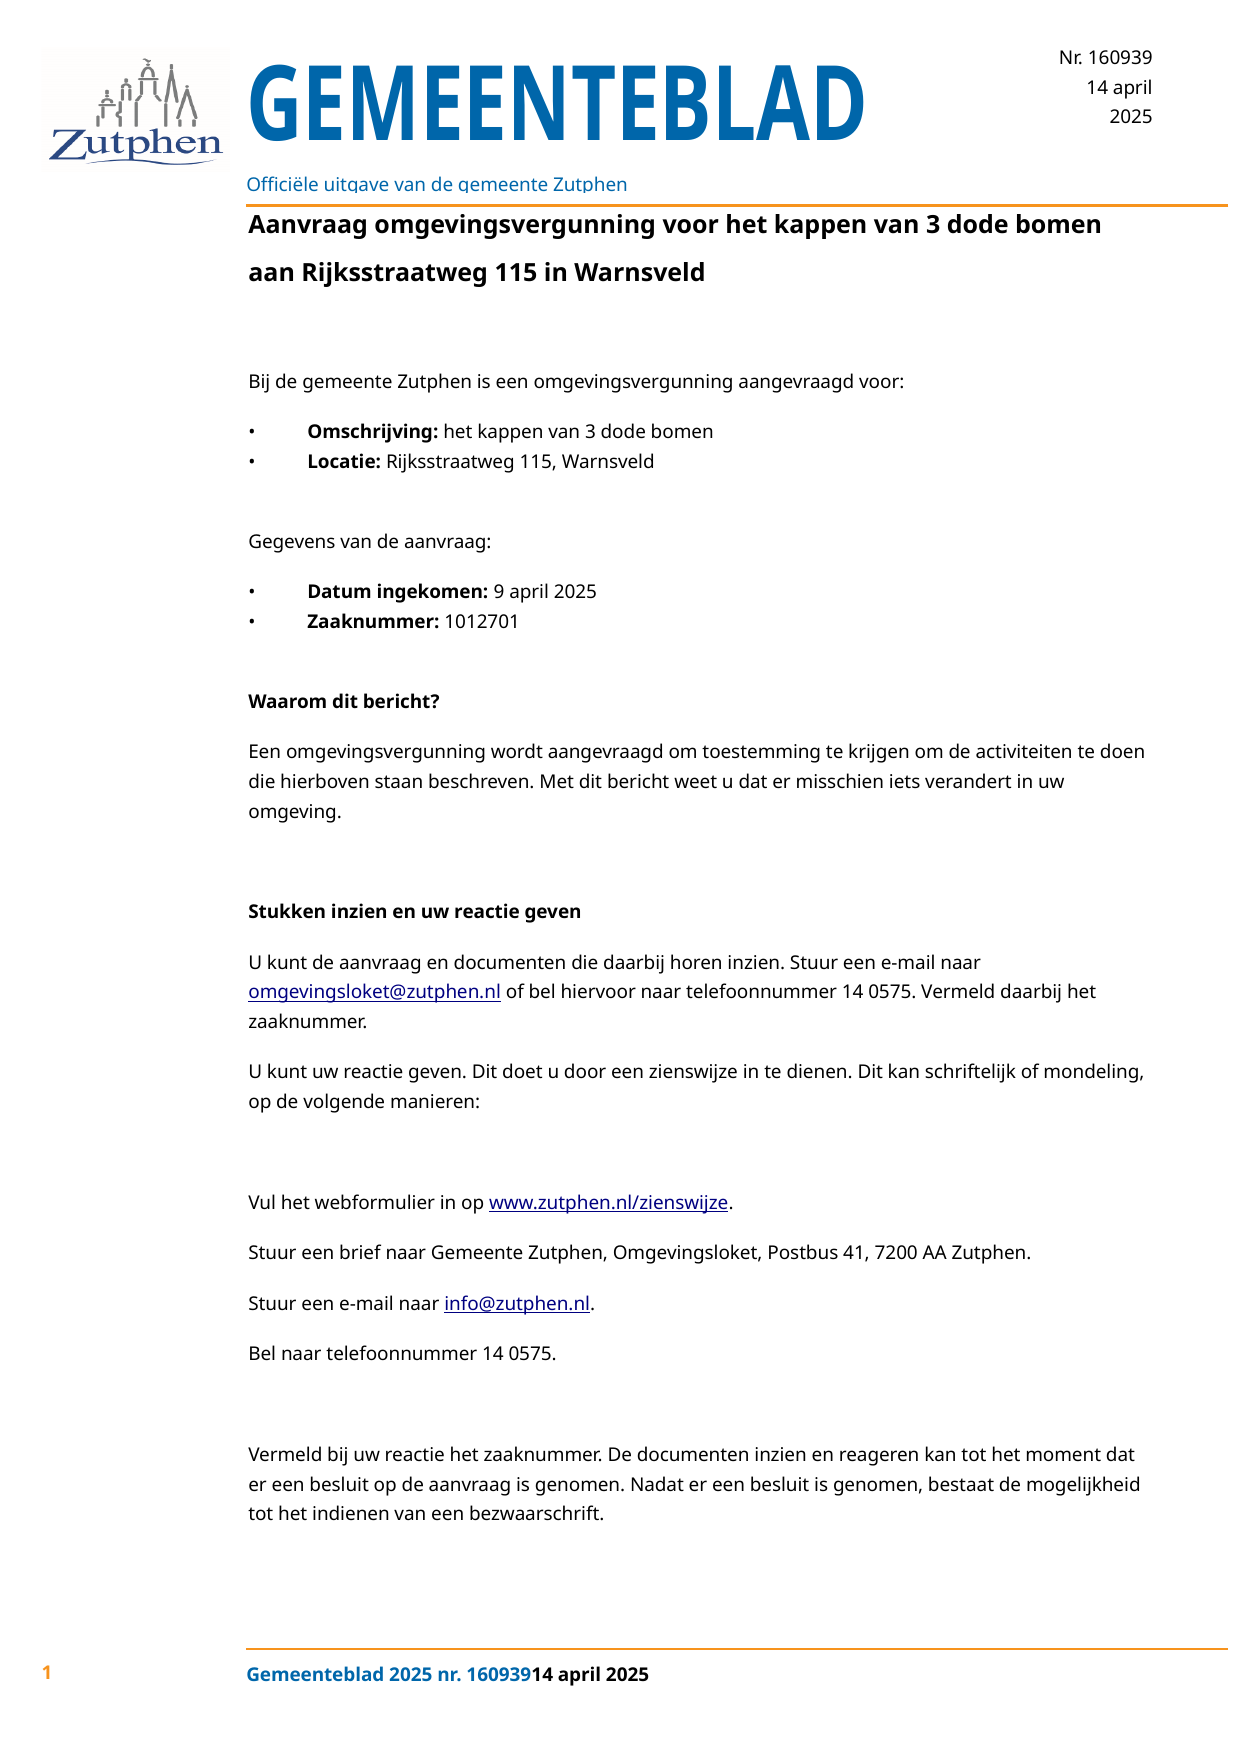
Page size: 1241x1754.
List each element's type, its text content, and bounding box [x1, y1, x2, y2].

text Een omgevingsvergunning wordt aangevraagd om toestemming te krijgen om de activiteiten te doen die hierboven staan beschreven. Met dit bericht weet u dat er misschien iets verandert in uw omgeving. [248, 739, 1152, 824]
list Datum ingekomen: 9 april 2025 [248, 579, 1152, 604]
text Stukken inzien en uw reactie geven [248, 899, 1152, 924]
text Gegevens van de aanvraag: [248, 528, 1152, 554]
picture [41, 47, 231, 172]
text Vul het webformulier in op www.zutphen.nl/zienswijze. [248, 1189, 1152, 1215]
text Stuur een e-mail naar info@zutphen.nl. [248, 1290, 1152, 1316]
list Omschrijving: het kappen van 3 dode bomen [248, 419, 1152, 444]
list Locatie: Rijksstraatweg 115, Warnsveld [248, 448, 1152, 474]
text Aanvraag omgevingsvergunning voor het kappen van 3 dode bomen aan Rijksstraatweg 115 in Warnsveld [248, 207, 1152, 288]
text Vermeld bij uw reactie het zaaknummer. De documenten inzien en reageren kan tot het moment dat er een besluit op de aanvraag is genomen. Nadat er een besluit is genomen, bestaat de mogelijkheid tot het indienen van een bezwaarschrift. [248, 1441, 1152, 1526]
text Waarom dit bericht? [248, 688, 1152, 714]
text U kunt de aanvraag en documenten die daarbij horen inzien. Stuur een e-mail naar omgevingsloket@zutphen.nl of bel hiervoor naar telefoonnummer 14 0575. Vermeld daarbij het zaaknummer. [248, 949, 1152, 1034]
text U kunt uw reactie geven. Dit doet u door een zienswijze in te dienen. Dit kan schriftelijk of mondeling, op de volgende manieren: [248, 1059, 1152, 1114]
text Stuur een brief naar Gemeente Zutphen, Omgevingsloket, Postbus 41, 7200 AA Zutphen. [248, 1239, 1152, 1265]
list Zaaknummer: 1012701 [248, 608, 1152, 634]
text Bij de gemeente Zutphen is een omgevingsvergunning aangevraagd voor: [248, 368, 1152, 394]
text Bel naar telefoonnummer 14 0575. [248, 1340, 1152, 1366]
